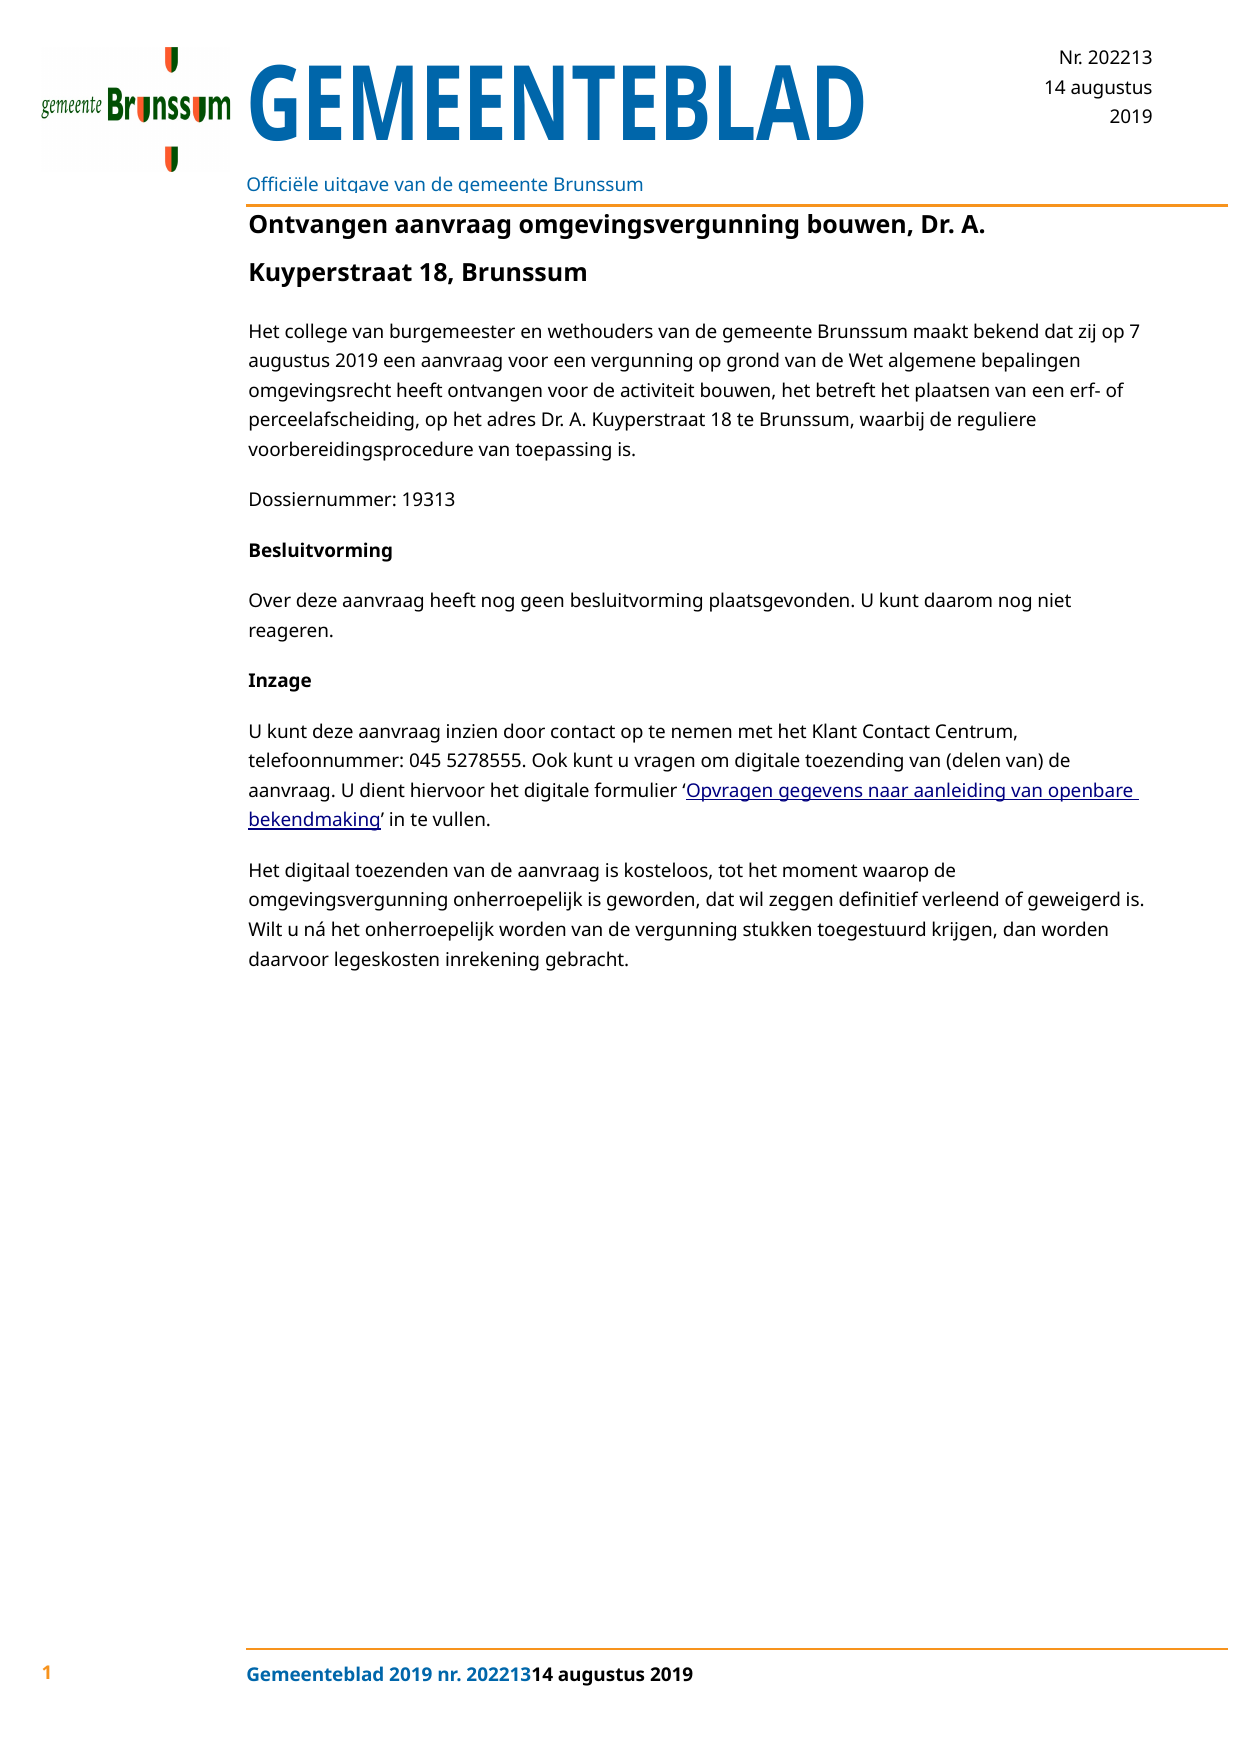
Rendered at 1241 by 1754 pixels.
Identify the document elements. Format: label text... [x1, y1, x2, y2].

text Het college van burgemeester en wethouders van de gemeente Brunssum maakt bekend dat zij op 7 augustus 2019 een aanvraag voor een vergunning op grond van de Wet algemene bepalingen omgevingsrecht heeft ontvangen voor de activiteit bouwen, het betreft het plaatsen van een erf- of perceelafscheiding, op het adres Dr. A. Kuyperstraat 18 te Brunssum, waarbij de reguliere voorbereidingsprocedure van toepassing is. [248, 318, 1152, 462]
text Inzage [248, 667, 1152, 693]
text Besluitvorming [248, 537, 1152, 563]
text Het digitaal toezenden van de aanvraag is kosteloos, tot het moment waarop de omgevingsvergunning onherroepelijk is geworden, dat wil zeggen definitief verleend of geweigerd is. Wilt u ná het onherroepelijk worden van de vergunning stukken toegestuurd krijgen, dan worden daarvoor legeskosten inrekening gebracht. [248, 857, 1152, 972]
text Dossiernummer: 19313 [248, 487, 1152, 512]
picture [41, 47, 231, 172]
text Ontvangen aanvraag omgevingsvergunning bouwen, Dr. A. Kuyperstraat 18, Brunssum [248, 207, 1152, 288]
text U kunt deze aanvraag inzien door contact op te nemen met het Klant Contact Centrum, telefoonnummer: 045 5278555. Ook kunt u vragen om digitale toezending van (delen van) de aanvraag. U dient hiervoor het digitale formulier ‘Opvragen gegevens naar aanleiding van openbare bekendmaking’ in te vullen. [248, 718, 1152, 832]
text Over deze aanvraag heeft nog geen besluitvorming plaatsgevonden. U kunt daarom nog niet reageren. [248, 587, 1152, 643]
